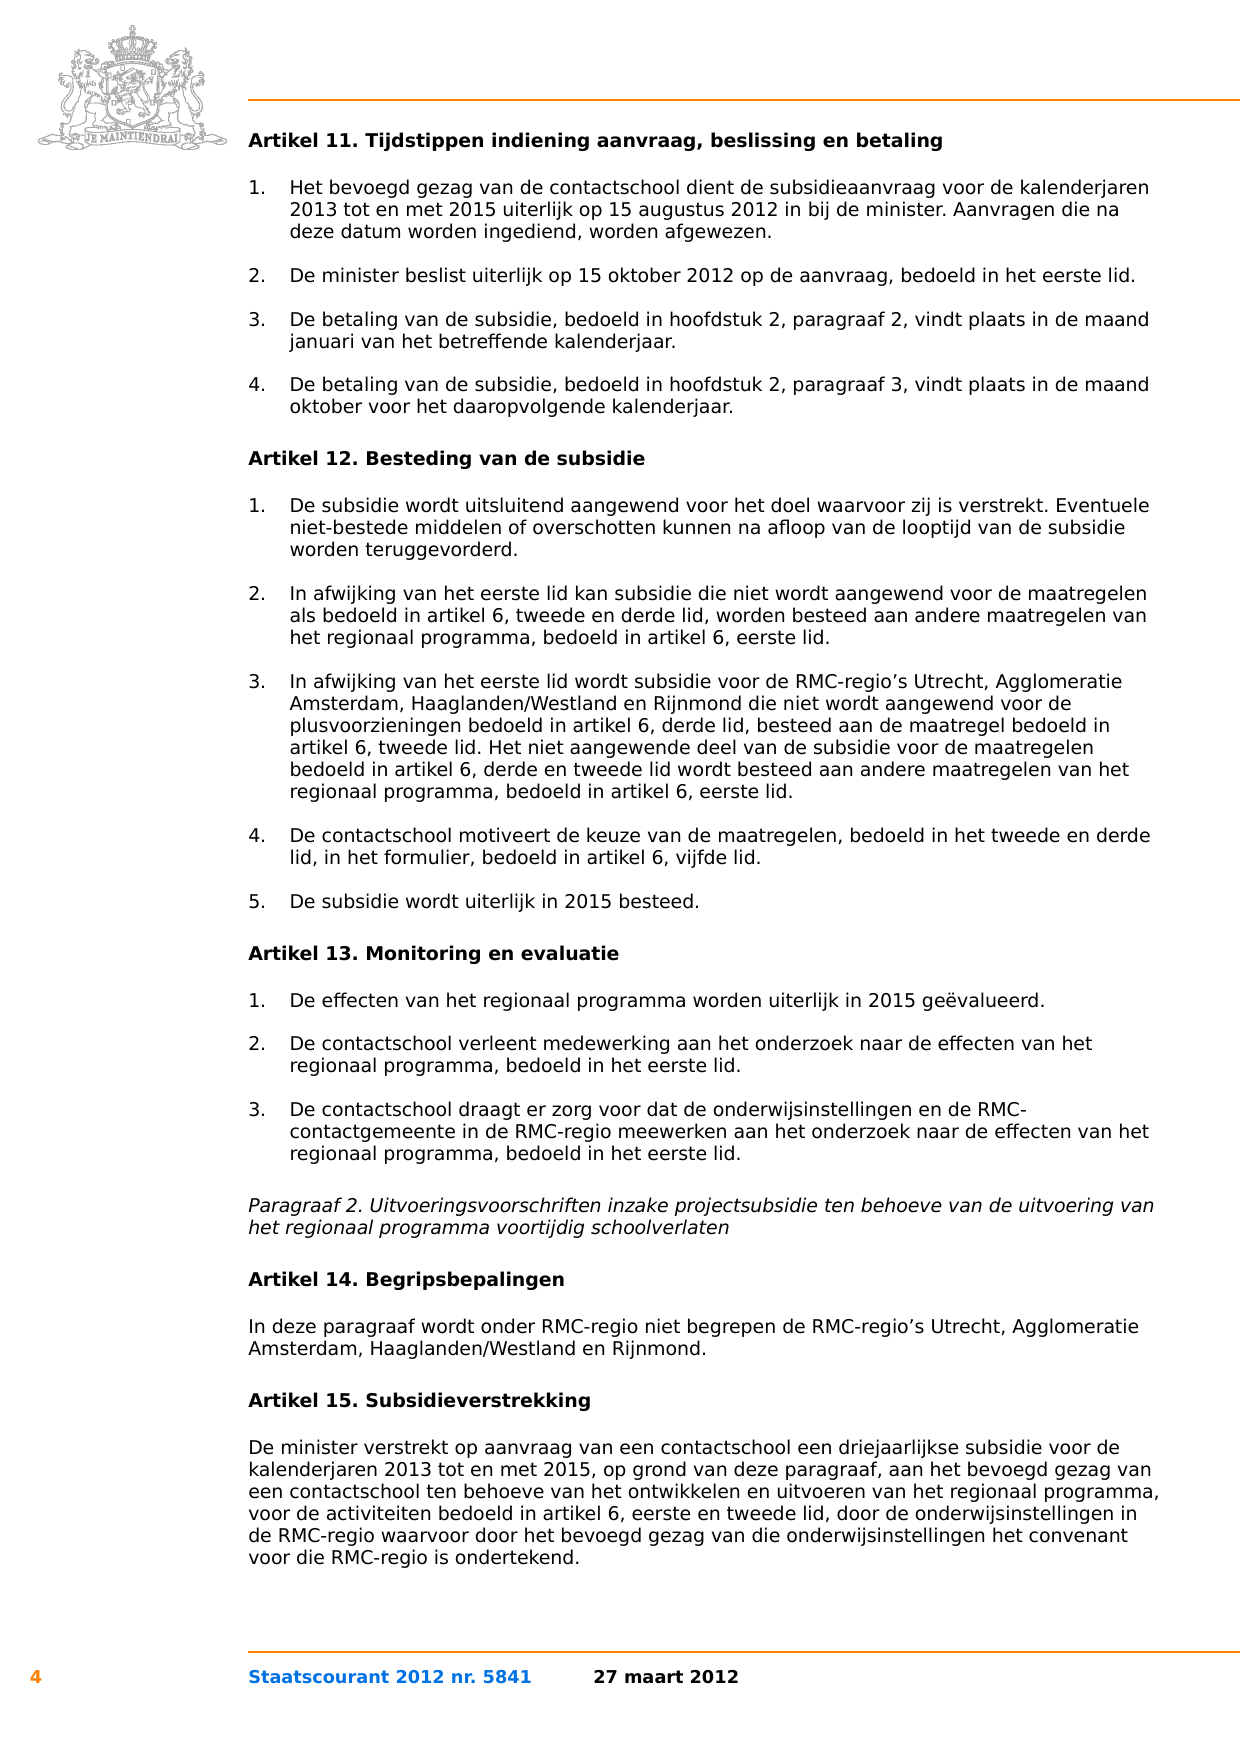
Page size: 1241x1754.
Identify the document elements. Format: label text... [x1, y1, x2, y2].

text 3. In afwijking van het eerste lid wordt subsidie voor de RMC-regio’s Utrecht, Agglomeratie Amsterdam, Haaglanden/Westland en Rijnmond die niet wordt aangewend voor de plusvoorzieningen bedoeld in artikel 6, derde lid, besteed aan de maatregel bedoeld in artikel 6, tweede lid. Het niet aangewende deel van de subsidie voor de maatregelen bedoeld in artikel 6, derde en tweede lid wordt besteed aan andere maatregelen van het regionaal programma, bedoeld in artikel 6, eerste lid. [248, 671, 1163, 803]
text 1. De subsidie wordt uitsluitend aangewend voor het doel waarvoor zij is verstrekt. Eventuele niet-bestede middelen of overschotten kunnen na afloop van de looptijd van de subsidie worden teruggevorderd. [248, 495, 1163, 561]
text In deze paragraaf wordt onder RMC-regio niet begrepen de RMC-regio’s Utrecht, Agglomeratie Amsterdam, Haaglanden/Westland en Rijnmond. [248, 1316, 1163, 1360]
text 2. De contactschool verleent medewerking aan het onderzoek naar de effecten van het regionaal programma, bedoeld in het eerste lid. [248, 1033, 1163, 1077]
text 3. De contactschool draagt er zorg voor dat de onderwijsinstellingen en de RMC-contactgemeente in de RMC-regio meewerken aan het onderzoek naar de effecten van het regionaal programma, bedoeld in het eerste lid. [248, 1099, 1163, 1165]
subtitle Artikel 14. Begripsbepalingen [248, 1269, 1163, 1291]
subtitle Paragraaf 2. Uitvoeringsvoorschriften inzake projectsubsidie ten behoeve van de uitvoering van het regionaal programma voortijdig schoolverlaten [248, 1195, 1163, 1239]
text 1. De effecten van het regionaal programma worden uiterlijk in 2015 geëvalueerd. [248, 989, 1163, 1011]
text 3. De betaling van de subsidie, bedoeld in hoofdstuk 2, paragraaf 2, vindt plaats in de maand januari van het betreffende kalenderjaar. [248, 308, 1163, 352]
subtitle Artikel 12. Besteding van de subsidie [248, 448, 1163, 470]
subtitle Artikel 11. Tijdstippen indiening aanvraag, beslissing en betaling [248, 130, 1163, 152]
text 5. De subsidie wordt uiterlijk in 2015 besteed. [248, 891, 1163, 912]
subtitle Artikel 15. Subsidieverstrekking [248, 1390, 1163, 1412]
text 2. De minister beslist uiterlijk op 15 oktober 2012 op de aanvraag, bedoeld in het eerste lid. [248, 265, 1163, 287]
text 4. De betaling van de subsidie, bedoeld in hoofdstuk 2, paragraaf 3, vindt plaats in de maand oktober voor het daaropvolgende kalenderjaar. [248, 374, 1163, 418]
text 4. De contactschool motiveert de keuze van de maatregelen, bedoeld in het tweede en derde lid, in het formulier, bedoeld in artikel 6, vijfde lid. [248, 825, 1163, 869]
subtitle Artikel 13. Monitoring en evaluatie [248, 942, 1163, 964]
text 1. Het bevoegd gezag van de contactschool dient de subsidieaanvraag voor de kalenderjaren 2013 tot en met 2015 uiterlijk op 15 augustus 2012 in bij de minister. Aanvragen die na deze datum worden ingediend, worden afgewezen. [248, 177, 1163, 243]
picture [38, 25, 227, 150]
text 2. In afwijking van het eerste lid kan subsidie die niet wordt aangewend voor de maatregelen als bedoeld in artikel 6, tweede en derde lid, worden besteed aan andere maatregelen van het regionaal programma, bedoeld in artikel 6, eerste lid. [248, 583, 1163, 649]
text De minister verstrekt op aanvraag van een contactschool een driejaarlijkse subsidie voor de kalenderjaren 2013 tot en met 2015, op grond van deze paragraaf, aan het bevoegd gezag van een contactschool ten behoeve van het ontwikkelen en uitvoeren van het regionaal programma, voor de activiteiten bedoeld in artikel 6, eerste en tweede lid, door de onderwijsinstellingen in de RMC-regio waarvoor door het bevoegd gezag van die onderwijsinstellingen het convenant voor die RMC-regio is ondertekend. [248, 1437, 1163, 1569]
